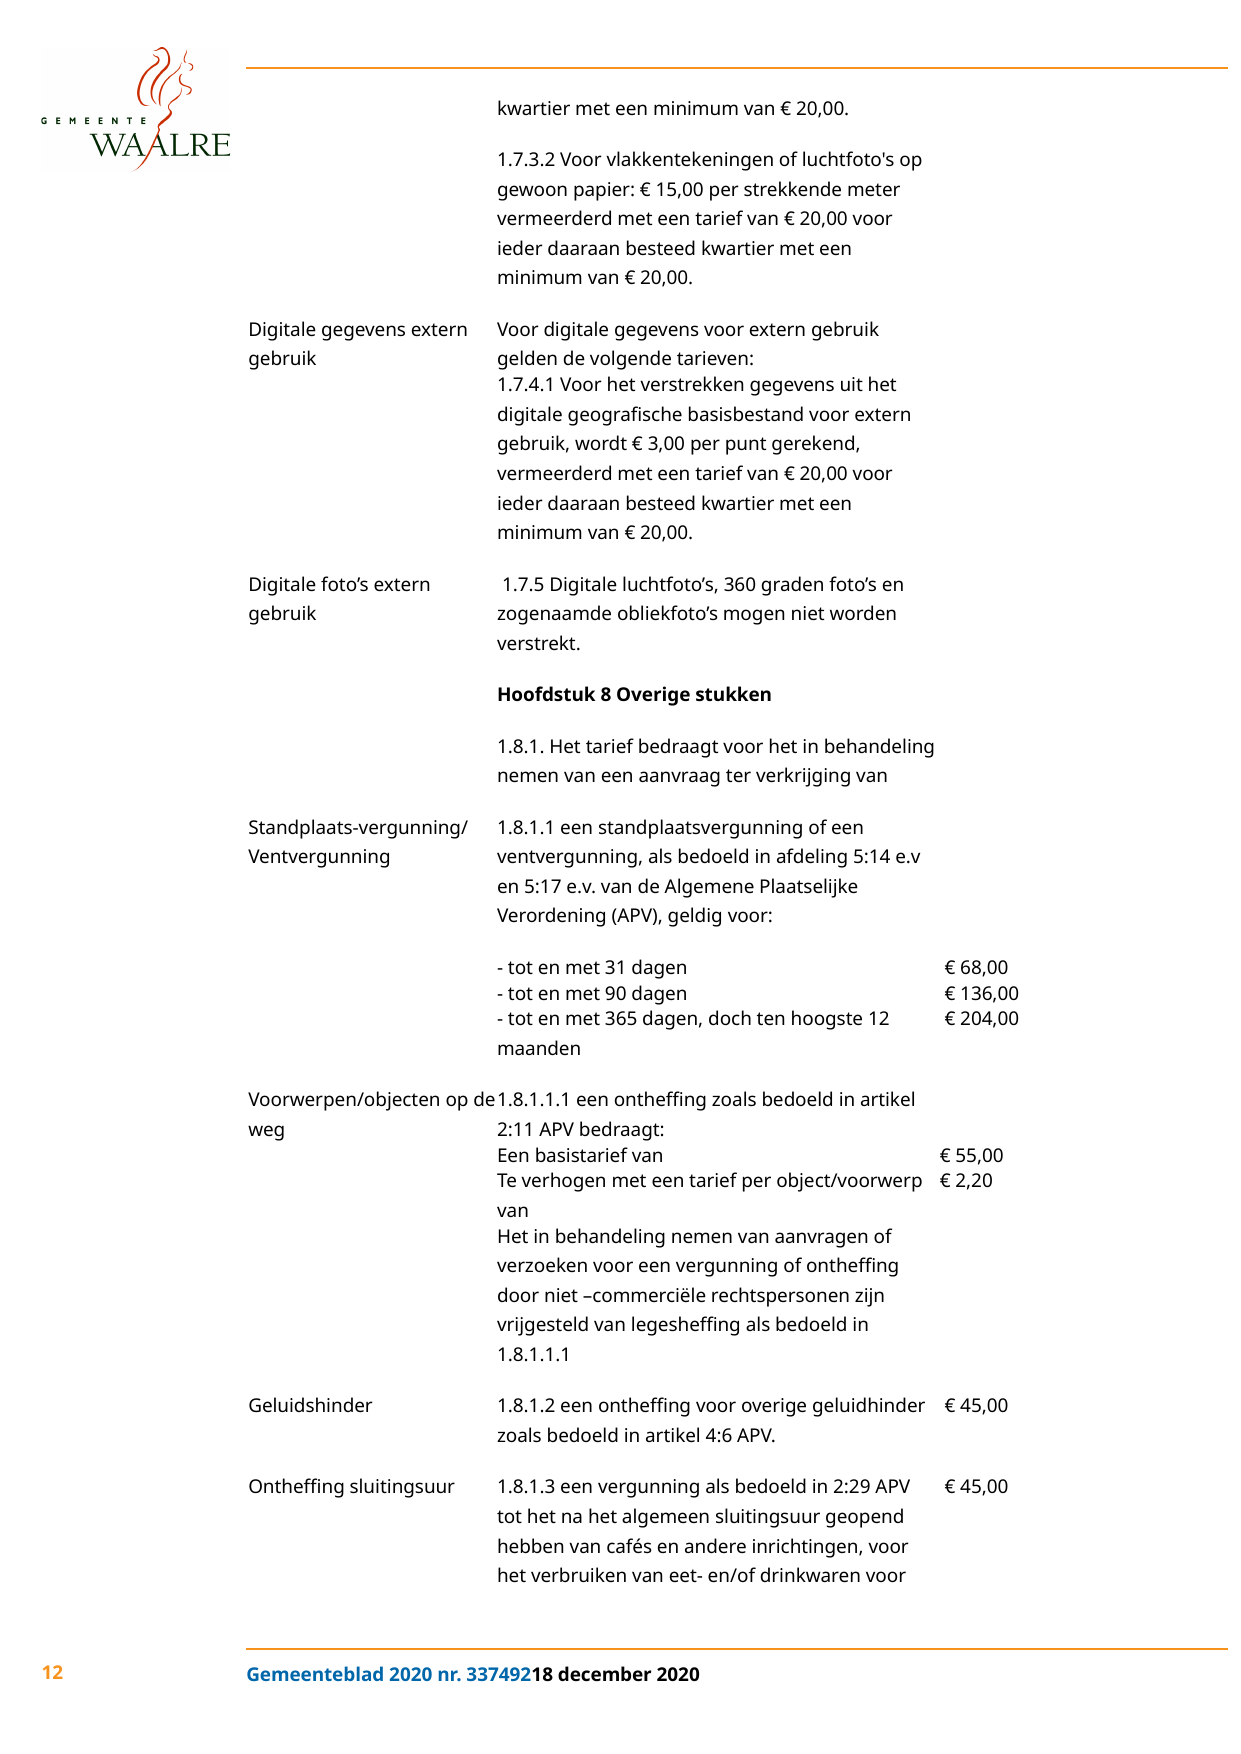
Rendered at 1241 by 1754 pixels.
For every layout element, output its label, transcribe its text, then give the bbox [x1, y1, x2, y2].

table_cell [940, 571, 1152, 656]
table_cell Het in behandeling nemen van aanvragen of verzoeken voor een vergunning of ontheffing door niet –commerciële rechtspersonen zijn vrijgesteld van legesheffing als bedoeld in 1.8.1.1.1 [497, 1223, 939, 1367]
table_cell [940, 707, 1152, 733]
table_cell [248, 1223, 497, 1367]
table_cell [248, 1168, 497, 1223]
table_cell [940, 733, 1152, 788]
table_cell [497, 545, 939, 571]
table_cell [248, 656, 497, 681]
table_cell - tot en met 31 dagen [497, 954, 939, 980]
table_cell € 45,00 [940, 1474, 1152, 1588]
table_cell [248, 1006, 497, 1061]
table_cell [940, 121, 1152, 146]
table_cell [940, 656, 1152, 681]
table_cell [497, 121, 939, 146]
table_cell [497, 788, 939, 814]
table_cell [497, 928, 939, 954]
table_cell Een basistarief van [497, 1142, 939, 1168]
table_cell [497, 656, 939, 681]
table_cell € 2,20 [940, 1168, 1152, 1223]
table_cell [940, 1367, 1152, 1393]
table_cell 1.8.1.2 een ontheffing voor overige geluidhinder zoals bedoeld in artikel 4:6 APV. [497, 1393, 939, 1448]
table_cell [497, 290, 939, 316]
table_cell Standplaats-vergunning/ Ventvergunning [248, 814, 497, 928]
table_cell € 136,00 [940, 980, 1152, 1006]
table_cell [940, 95, 1152, 121]
table_cell [940, 1448, 1152, 1474]
table_cell [248, 928, 497, 954]
table_cell [940, 681, 1152, 707]
table_cell - tot en met 90 dagen [497, 980, 939, 1006]
table_cell € 45,00 [940, 1393, 1152, 1448]
picture [41, 47, 231, 172]
table_cell [940, 371, 1152, 545]
table_cell [248, 1367, 497, 1393]
table_cell 1.7.3.2 Voor vlakkentekeningen of luchtfoto's op gewoon papier: € 15,00 per strekkende meter vermeerderd met een tarief van € 20,00 voor ieder daaraan besteed kwartier met een minimum van € 20,00. [497, 146, 939, 290]
table_cell [940, 1087, 1152, 1142]
table_cell [497, 1448, 939, 1474]
table_cell 1.8.1. Het tarief bedraagt voor het in behandeling nemen van een aanvraag ter verkrijging van [497, 733, 939, 788]
table_cell Ontheffing sluitingsuur [248, 1474, 497, 1588]
table_cell € 204,00 [940, 1006, 1152, 1061]
table_cell [248, 121, 497, 146]
table_cell [940, 814, 1152, 928]
table_cell [497, 707, 939, 733]
table_cell 1.7.5 Digitale luchtfoto’s, 360 graden foto’s en zogenaamde obliekfoto’s mogen niet worden verstrekt. [497, 571, 939, 656]
table_cell [940, 788, 1152, 814]
table_cell [248, 1061, 497, 1087]
table_cell 1.8.1.1 een standplaatsvergunning of een ventvergunning, als bedoeld in afdeling 5:14 e.v en 5:17 e.v. van de Algemene Plaatselijke Verordening (APV), geldig voor: [497, 814, 939, 928]
table_cell [248, 980, 497, 1006]
table_cell [248, 95, 497, 121]
table_cell [497, 1061, 939, 1087]
table_cell 1.7.4.1 Voor het verstrekken gegevens uit het digitale geografische basisbestand voor extern gebruik, wordt € 3,00 per punt gerekend, vermeerderd met een tarief van € 20,00 voor ieder daaraan besteed kwartier met een minimum van € 20,00. [497, 371, 939, 545]
table_cell Voor digitale gegevens voor extern gebruik gelden de volgende tarieven: [497, 316, 939, 371]
table_cell Te verhogen met een tarief per object/voorwerp van [497, 1168, 939, 1223]
table_cell [248, 290, 497, 316]
table_cell [248, 681, 497, 707]
table_cell € 68,00 [940, 954, 1152, 980]
table_cell Digitale gegevens extern gebruik [248, 316, 497, 371]
table_cell [248, 1448, 497, 1474]
table_cell Voorwerpen/objecten op de weg [248, 1087, 497, 1142]
table_cell [497, 1367, 939, 1393]
table_cell 1.8.1.1.1 een ontheffing zoals bedoeld in artikel 2:11 APV bedraagt: [497, 1087, 939, 1142]
table_cell [940, 1223, 1152, 1367]
table_cell [940, 146, 1152, 290]
table_cell [248, 707, 497, 733]
table_cell [248, 1142, 497, 1168]
table_cell Hoofdstuk 8 Overige stukken [497, 681, 939, 707]
table_cell [940, 545, 1152, 571]
table_cell [940, 290, 1152, 316]
table_cell [248, 954, 497, 980]
table_cell [248, 545, 497, 571]
table_cell [940, 928, 1152, 954]
table_cell [940, 316, 1152, 371]
table_cell [248, 733, 497, 788]
table_cell [248, 788, 497, 814]
table_cell € 55,00 [940, 1142, 1152, 1168]
table_cell kwartier met een minimum van € 20,00. [497, 95, 939, 121]
table_cell Geluidshinder [248, 1393, 497, 1448]
table_cell - tot en met 365 dagen, doch ten hoogste 12 maanden [497, 1006, 939, 1061]
table_cell [248, 146, 497, 290]
table_cell [248, 371, 497, 545]
table_cell Digitale foto’s extern gebruik [248, 571, 497, 656]
table_cell 1.8.1.3 een vergunning als bedoeld in 2:29 APV tot het na het algemeen sluitingsuur geopend hebben van cafés en andere inrichtingen, voor het verbruiken van eet- en/of drinkwaren voor [497, 1474, 939, 1588]
table_cell [940, 1061, 1152, 1087]
